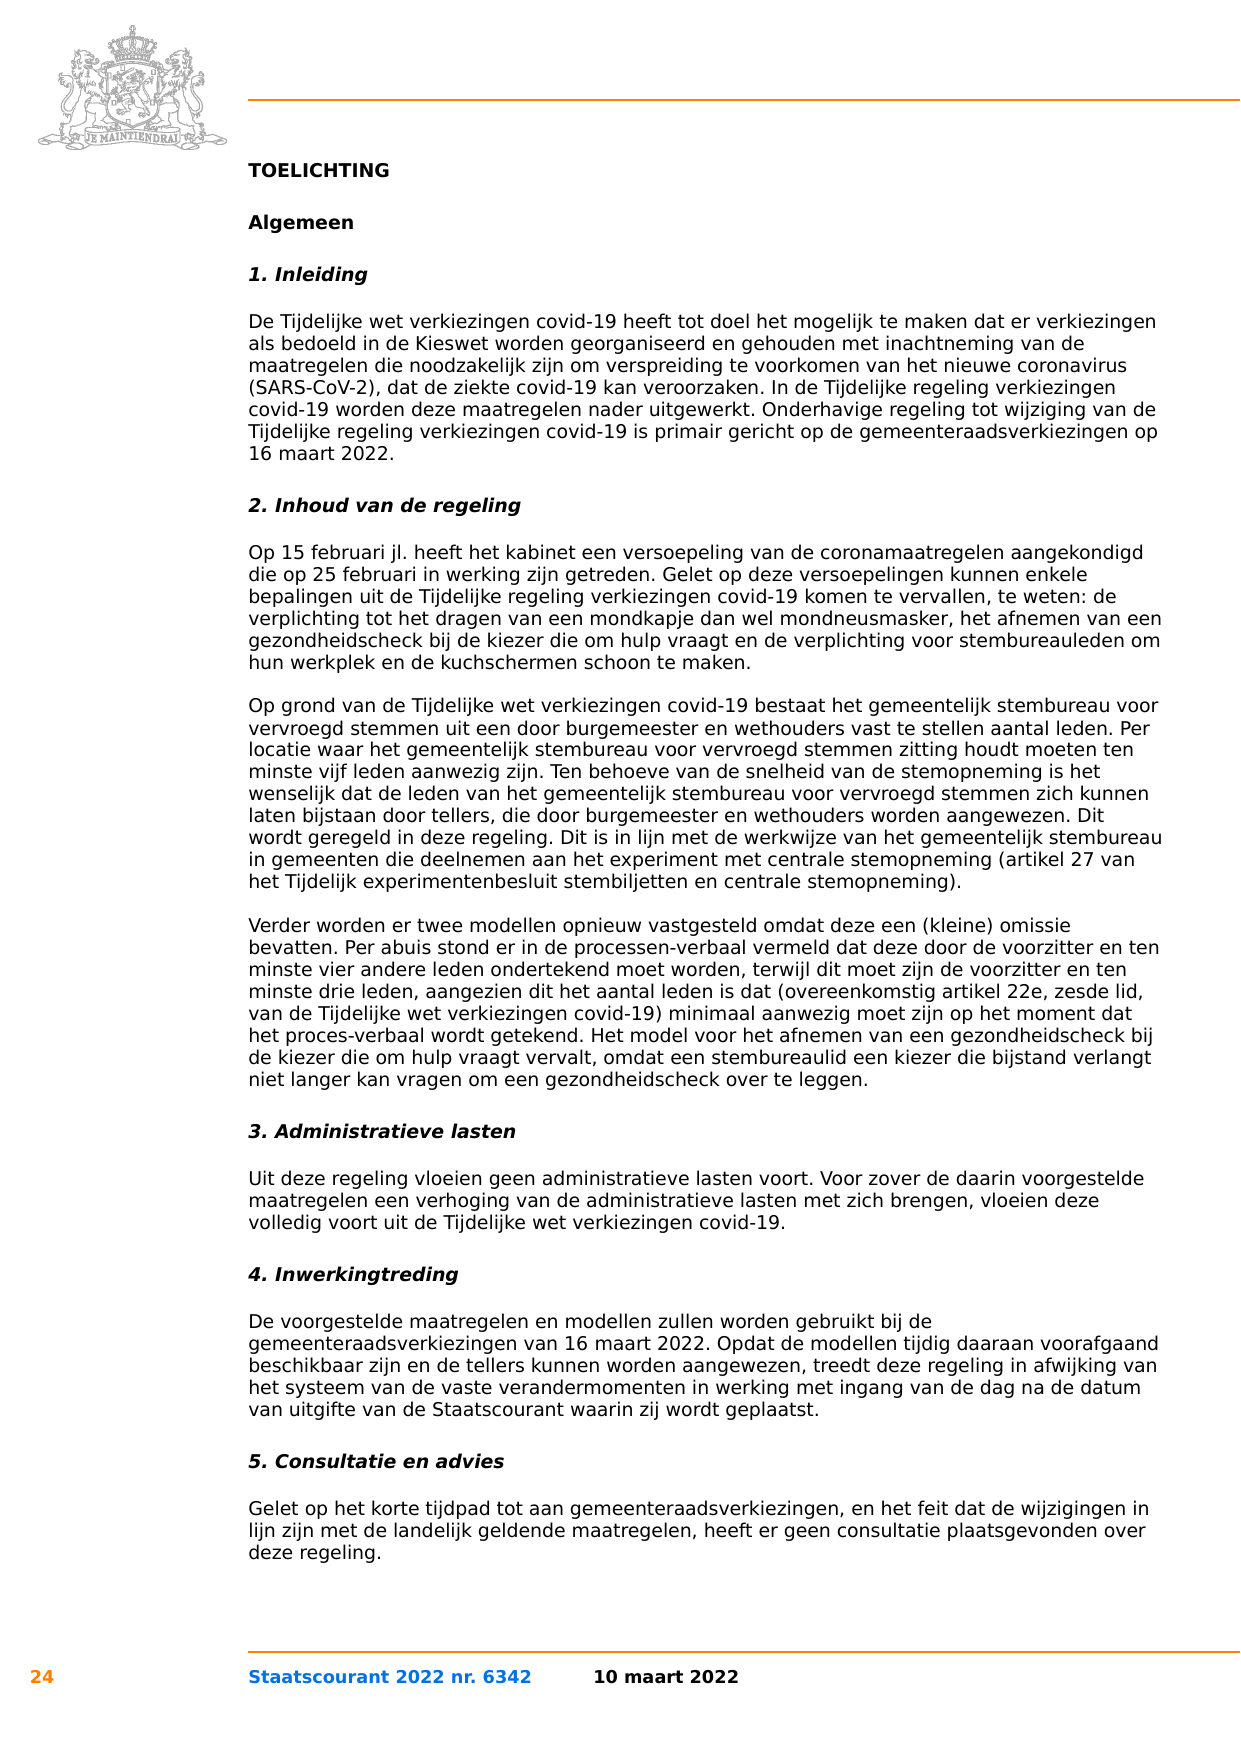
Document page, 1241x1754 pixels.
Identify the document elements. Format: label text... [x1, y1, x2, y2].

text De Tijdelijke wet verkiezingen covid-19 heeft tot doel het mogelijk te maken dat er verkiezingen als bedoeld in de Kieswet worden georganiseerd en gehouden met inachtneming van de maatregelen die noodzakelijk zijn om verspreiding te voorkomen van het nieuwe coronavirus (SARS-CoV-2), dat de ziekte covid-19 kan veroorzaken. In de Tijdelijke regeling verkiezingen covid-19 worden deze maatregelen nader uitgewerkt. Onderhavige regeling tot wijziging van de Tijdelijke regeling verkiezingen covid-19 is primair gericht op de gemeenteraadsverkiezingen op 16 maart 2022. [248, 311, 1163, 465]
subtitle 3. Administratieve lasten [248, 1121, 1163, 1143]
text Verder worden er twee modellen opnieuw vastgesteld omdat deze een (kleine) omissie bevatten. Per abuis stond er in de processen-verbaal vermeld dat deze door de voorzitter en ten minste vier andere leden ondertekend moet worden, terwijl dit moet zijn de voorzitter en ten minste drie leden, aangezien dit het aantal leden is dat (overeenkomstig artikel 22e, zesde lid, van de Tijdelijke wet verkiezingen covid-19) minimaal aanwezig moet zijn op het moment dat het proces-verbaal wordt getekend. Het model voor het afnemen van een gezondheidscheck bij de kiezer die om hulp vraagt vervalt, omdat een stembureaulid een kiezer die bijstand verlangt niet langer kan vragen om een gezondheidscheck over te leggen. [248, 915, 1163, 1091]
subtitle 1. Inleiding [248, 264, 1163, 286]
text Op 15 februari jl. heeft het kabinet een versoepeling van de coronamaatregelen aangekondigd die op 25 februari in werking zijn getreden. Gelet op deze versoepelingen kunnen enkele bepalingen uit de Tijdelijke regeling verkiezingen covid-19 komen te vervallen, te weten: de verplichting tot het dragen van een mondkapje dan wel mondneusmasker, het afnemen van een gezondheidscheck bij de kiezer die om hulp vraagt en de verplichting voor stembureauleden om hun werkplek en de kuchschermen schoon te maken. [248, 542, 1163, 673]
picture [38, 25, 227, 150]
subtitle 2. Inhoud van de regeling [248, 495, 1163, 517]
subtitle Algemeen [248, 212, 1163, 234]
text Op grond van de Tijdelijke wet verkiezingen covid-19 bestaat het gemeentelijk stembureau voor vervroegd stemmen uit een door burgemeester en wethouders vast te stellen aantal leden. Per locatie waar het gemeentelijk stembureau voor vervroegd stemmen zitting houdt moeten ten minste vijf leden aanwezig zijn. Ten behoeve van de snelheid van de stemopneming is het wenselijk dat de leden van het gemeentelijk stembureau voor vervroegd stemmen zich kunnen laten bijstaan door tellers, die door burgemeester en wethouders worden aangewezen. Dit wordt geregeld in deze regeling. Dit is in lijn met de werkwijze van het gemeentelijk stembureau in gemeenten die deelnemen aan het experiment met centrale stemopneming (artikel 27 van het Tijdelijk experimentenbesluit stembiljetten en centrale stemopneming). [248, 695, 1163, 893]
text De voorgestelde maatregelen en modellen zullen worden gebruikt bij de gemeenteraadsverkiezingen van 16 maart 2022. Opdat de modellen tijdig daaraan voorafgaand beschikbaar zijn en de tellers kunnen worden aangewezen, treedt deze regeling in afwijking van het systeem van de vaste verandermomenten in werking met ingang van de dag na de datum van uitgifte van de Staatscourant waarin zij wordt geplaatst. [248, 1311, 1163, 1421]
subtitle 5. Consultatie en advies [248, 1451, 1163, 1473]
subtitle 4. Inwerkingtreding [248, 1264, 1163, 1286]
text Uit deze regeling vloeien geen administratieve lasten voort. Voor zover de daarin voorgestelde maatregelen een verhoging van de administratieve lasten met zich brengen, vloeien deze volledig voort uit de Tijdelijke wet verkiezingen covid-19. [248, 1168, 1163, 1234]
subtitle TOELICHTING [248, 160, 1163, 182]
text Gelet op het korte tijdpad tot aan gemeenteraadsverkiezingen, en het feit dat de wijzigingen in lijn zijn met de landelijk geldende maatregelen, heeft er geen consultatie plaatsgevonden over deze regeling. [248, 1498, 1163, 1564]
